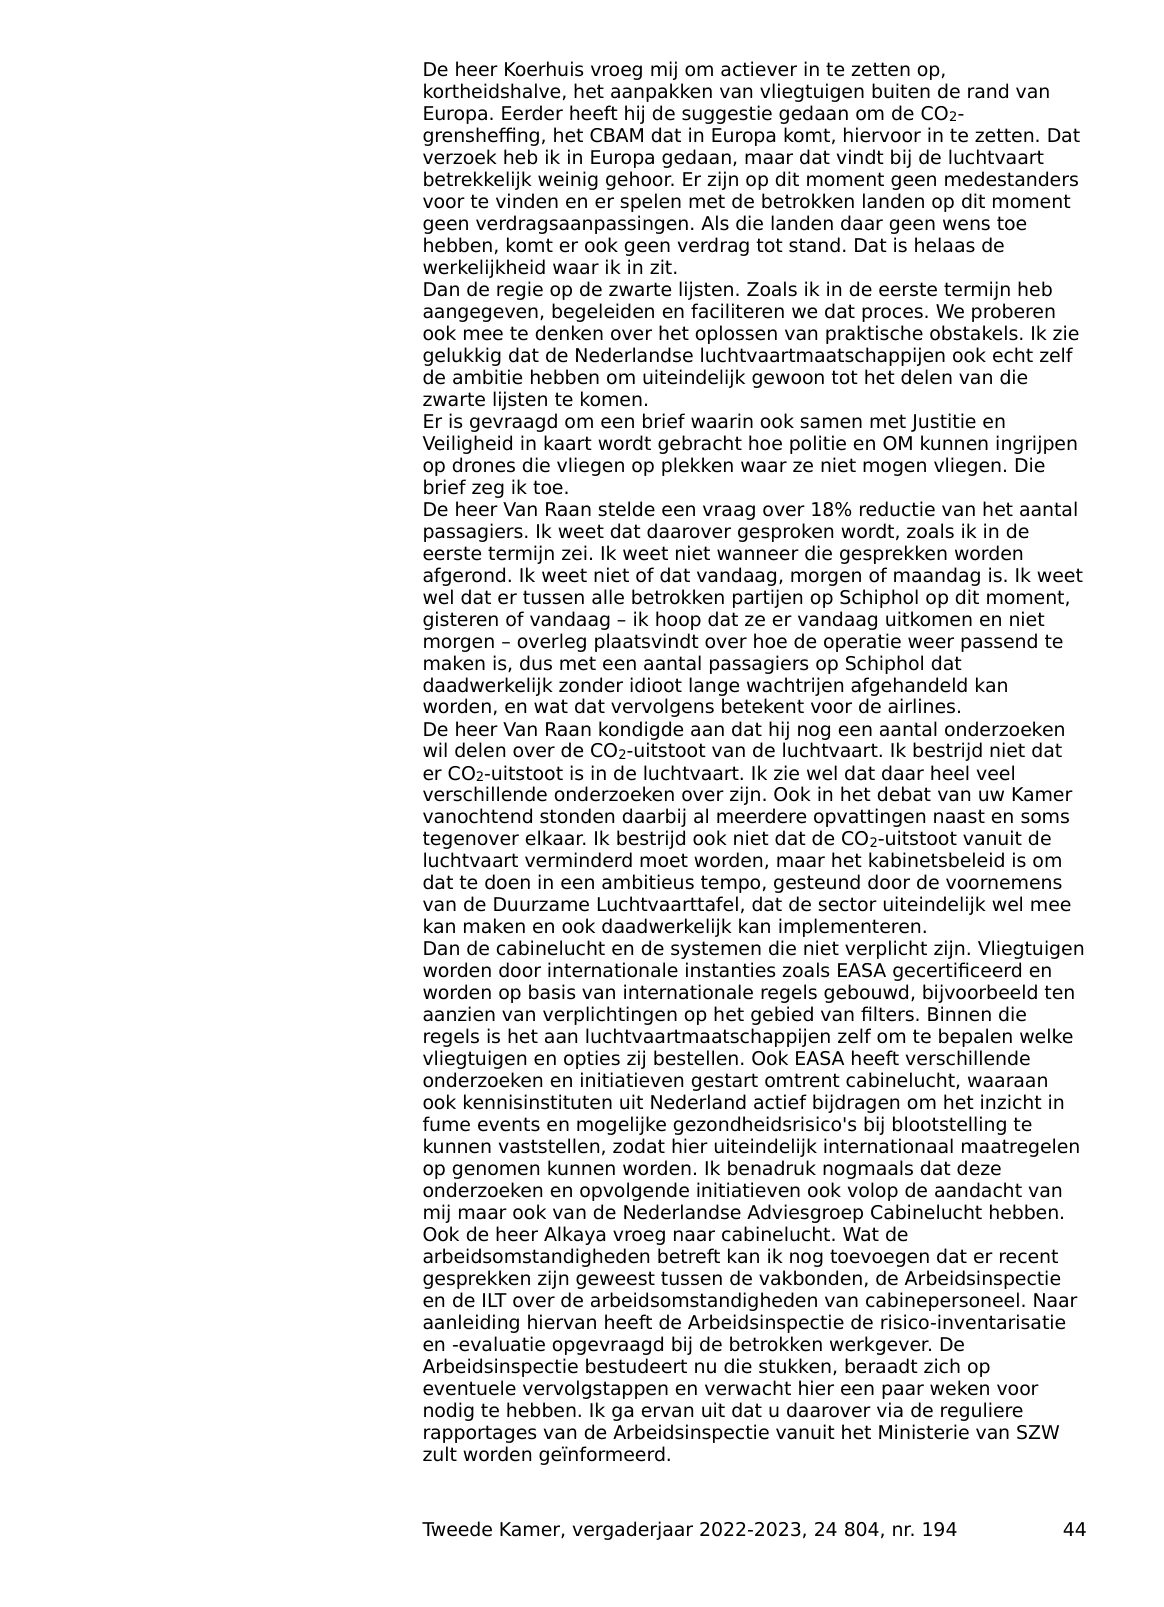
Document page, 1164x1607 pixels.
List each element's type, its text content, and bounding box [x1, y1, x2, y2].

text Dan de cabinelucht en de systemen die niet verplicht zijn. Vliegtuigen worden door internationale instanties zoals EASA gecertificeerd en worden op basis van internationale regels gebouwd, bijvoorbeeld ten aanzien van verplichtingen op het gebied van filters. Binnen die regels is het aan luchtvaartmaatschappijen zelf om te bepalen welke vliegtuigen en opties zij bestellen. Ook EASA heeft verschillende onderzoeken en initiatieven gestart omtrent cabinelucht, waaraan ook kennisinstituten uit Nederland actief bijdragen om het inzicht in fume events en mogelijke gezondheidsrisico's bij blootstelling te kunnen vaststellen, zodat hier uiteindelijk internationaal maatregelen op genomen kunnen worden. Ik benadruk nogmaals dat deze onderzoeken en opvolgende initiatieven ook volop de aandacht van mij maar ook van de Nederlandse Adviesgroep Cabinelucht hebben. [422, 938, 1087, 1224]
text De heer Van Raan kondigde aan dat hij nog een aantal onderzoeken wil delen over de CO2-uitstoot van de luchtvaart. Ik bestrijd niet dat er CO2-uitstoot is in de luchtvaart. Ik zie wel dat daar heel veel verschillende onderzoeken over zijn. Ook in het debat van uw Kamer vanochtend stonden daarbij al meerdere opvattingen naast en soms tegenover elkaar. Ik bestrijd ook niet dat de CO2-uitstoot vanuit de luchtvaart verminderd moet worden, maar het kabinetsbeleid is om dat te doen in een ambitieus tempo, gesteund door de voornemens van de Duurzame Luchtvaarttafel, dat de sector uiteindelijk wel mee kan maken en ook daadwerkelijk kan implementeren. [422, 718, 1087, 938]
text Dan de regie op de zwarte lijsten. Zoals ik in de eerste termijn heb aangegeven, begeleiden en faciliteren we dat proces. We proberen ook mee te denken over het oplossen van praktische obstakels. Ik zie gelukkig dat de Nederlandse luchtvaartmaatschappijen ook echt zelf de ambitie hebben om uiteindelijk gewoon tot het delen van die zwarte lijsten te komen. [422, 279, 1087, 411]
text Er is gevraagd om een brief waarin ook samen met Justitie en Veiligheid in kaart wordt gebracht hoe politie en OM kunnen ingrijpen op drones die vliegen op plekken waar ze niet mogen vliegen. Die brief zeg ik toe. [422, 411, 1087, 499]
text Ook de heer Alkaya vroeg naar cabinelucht. Wat de arbeidsomstandigheden betreft kan ik nog toevoegen dat er recent gesprekken zijn geweest tussen de vakbonden, de Arbeidsinspectie en de ILT over de arbeidsomstandigheden van cabinepersoneel. Naar aanleiding hiervan heeft de Arbeidsinspectie de risico-inventarisatie en -evaluatie opgevraagd bij de betrokken werkgever. De Arbeidsinspectie bestudeert nu die stukken, beraadt zich op eventuele vervolgstappen en verwacht hier een paar weken voor nodig te hebben. Ik ga ervan uit dat u daarover via de reguliere rapportages van de Arbeidsinspectie vanuit het Ministerie van SZW zult worden geïnformeerd. [422, 1224, 1087, 1466]
text De heer Koerhuis vroeg mij om actiever in te zetten op, kortheidshalve, het aanpakken van vliegtuigen buiten de rand van Europa. Eerder heeft hij de suggestie gedaan om de CO2-grensheffing, het CBAM dat in Europa komt, hiervoor in te zetten. Dat verzoek heb ik in Europa gedaan, maar dat vindt bij de luchtvaart betrekkelijk weinig gehoor. Er zijn op dit moment geen medestanders voor te vinden en er spelen met de betrokken landen op dit moment geen verdragsaanpassingen. Als die landen daar geen wens toe hebben, komt er ook geen verdrag tot stand. Dat is helaas de werkelijkheid waar ik in zit. [422, 59, 1087, 279]
text De heer Van Raan stelde een vraag over 18% reductie van het aantal passagiers. Ik weet dat daarover gesproken wordt, zoals ik in de eerste termijn zei. Ik weet niet wanneer die gesprekken worden afgerond. Ik weet niet of dat vandaag, morgen of maandag is. Ik weet wel dat er tussen alle betrokken partijen op Schiphol op dit moment, gisteren of vandaag – ik hoop dat ze er vandaag uitkomen en niet morgen – overleg plaatsvindt over hoe de operatie weer passend te maken is, dus met een aantal passagiers op Schiphol dat daadwerkelijk zonder idioot lange wachtrijen afgehandeld kan worden, en wat dat vervolgens betekent voor de airlines. [422, 499, 1087, 718]
